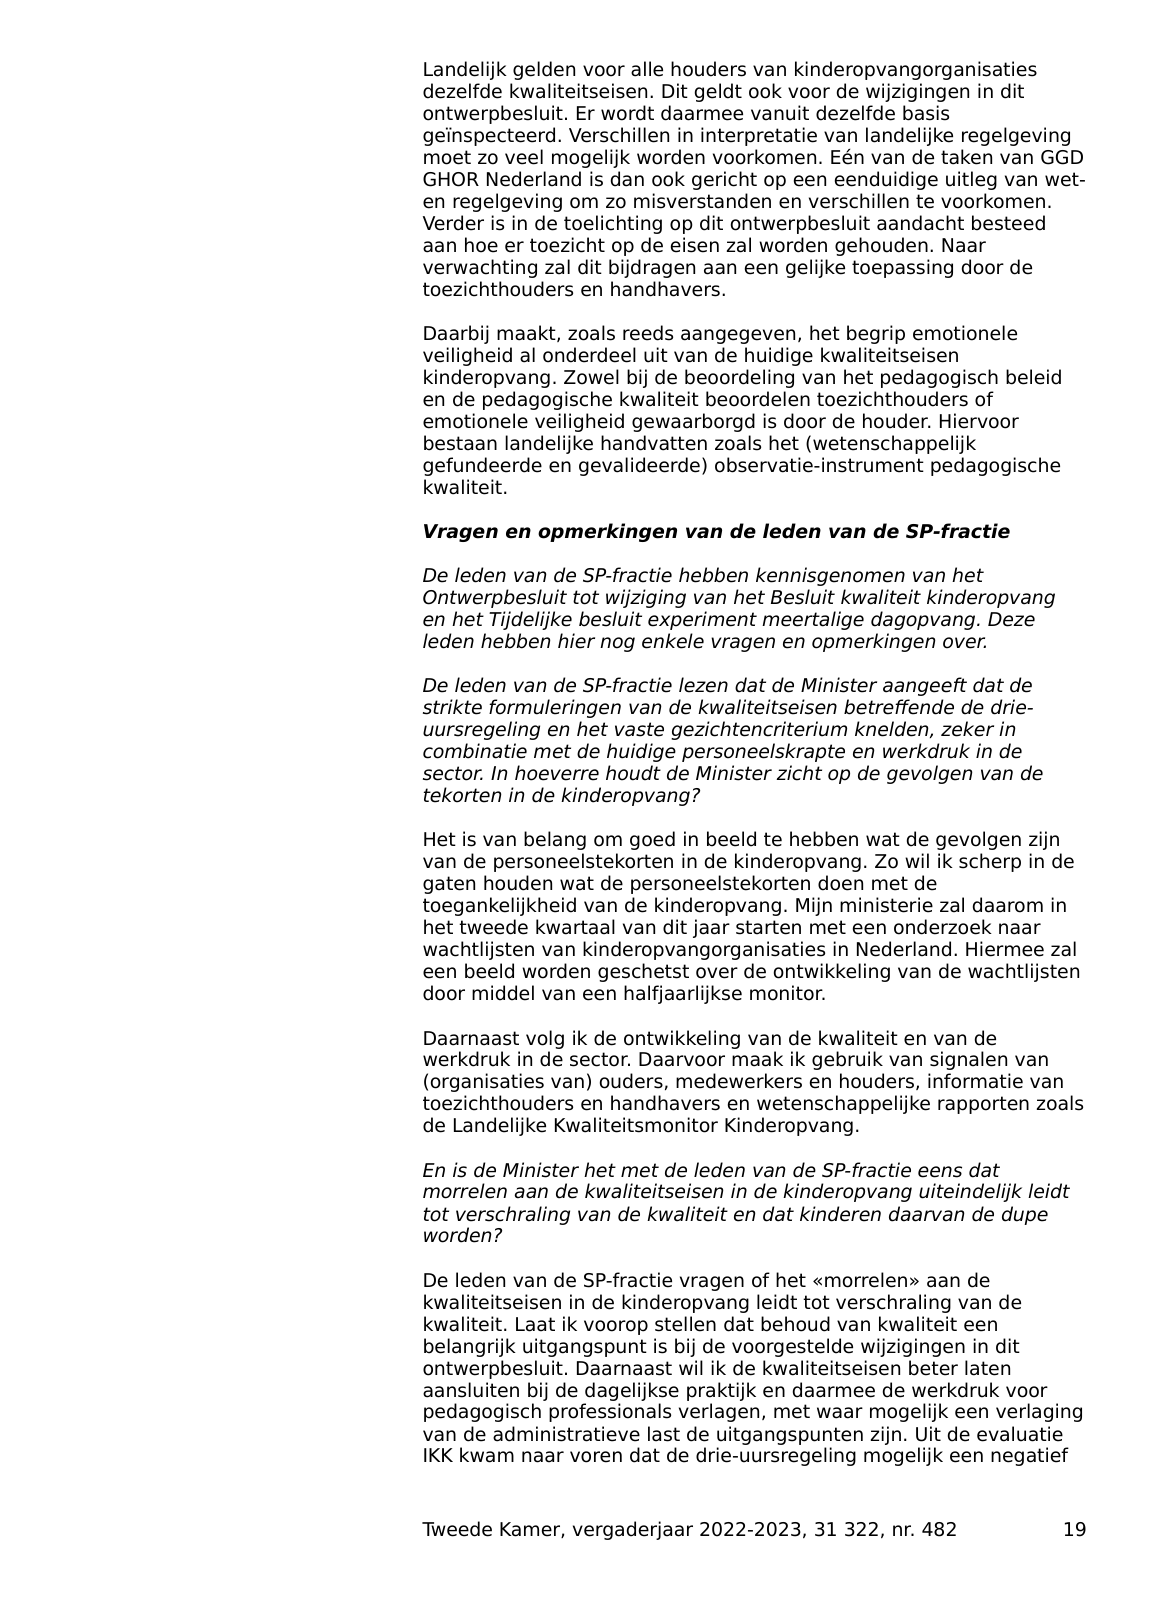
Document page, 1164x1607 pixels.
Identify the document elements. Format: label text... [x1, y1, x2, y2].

text Landelijk gelden voor alle houders van kinderopvangorganisaties dezelfde kwaliteitseisen. Dit geldt ook voor de wijzigingen in dit ontwerpbesluit. Er wordt daarmee vanuit dezelfde basis geïnspecteerd. Verschillen in interpretatie van landelijke regelgeving moet zo veel mogelijk worden voorkomen. Eén van de taken van GGD GHOR Nederland is dan ook gericht op een eenduidige uitleg van wet- en regelgeving om zo misverstanden en verschillen te voorkomen. Verder is in de toelichting op dit ontwerpbesluit aandacht besteed aan hoe er toezicht op de eisen zal worden gehouden. Naar verwachting zal dit bijdragen aan een gelijke toepassing door de toezichthouders en handhavers. [422, 59, 1087, 301]
text Daarbij maakt, zoals reeds aangegeven, het begrip emotionele veiligheid al onderdeel uit van de huidige kwaliteitseisen kinderopvang. Zowel bij de beoordeling van het pedagogisch beleid en de pedagogische kwaliteit beoordelen toezichthouders of emotionele veiligheid gewaarborgd is door de houder. Hiervoor bestaan landelijke handvatten zoals het (wetenschappelijk gefundeerde en gevalideerde) observatie-instrument pedagogische kwaliteit. [422, 323, 1087, 499]
subtitle Vragen en opmerkingen van de leden van de SP-fractie [422, 521, 1087, 543]
text Het is van belang om goed in beeld te hebben wat de gevolgen zijn van de personeelstekorten in de kinderopvang. Zo wil ik scherp in de gaten houden wat de personeelstekorten doen met de toegankelijkheid van de kinderopvang. Mijn ministerie zal daarom in het tweede kwartaal van dit jaar starten met een onderzoek naar wachtlijsten van kinderopvangorganisaties in Nederland. Hiermee zal een beeld worden geschetst over de ontwikkeling van de wachtlijsten door middel van een halfjaarlijkse monitor. [422, 829, 1087, 1005]
text De leden van de SP-fractie vragen of het «morrelen» aan de kwaliteitseisen in de kinderopvang leidt tot verschraling van de kwaliteit. Laat ik voorop stellen dat behoud van kwaliteit een belangrijk uitgangspunt is bij de voorgestelde wijzigingen in dit ontwerpbesluit. Daarnaast wil ik de kwaliteitseisen beter laten aansluiten bij de dagelijkse praktijk en daarmee de werkdruk voor pedagogisch professionals verlagen, met waar mogelijk een verlaging van de administratieve last de uitgangspunten zijn. Uit de evaluatie IKK kwam naar voren dat de drie-uursregeling mogelijk een negatief [422, 1269, 1087, 1467]
text De leden van de SP-fractie hebben kennisgenomen van het Ontwerpbesluit tot wijziging van het Besluit kwaliteit kinderopvang en het Tijdelijke besluit experiment meertalige dagopvang. Deze leden hebben hier nog enkele vragen en opmerkingen over. [422, 565, 1087, 653]
text Daarnaast volg ik de ontwikkeling van de kwaliteit en van de werkdruk in de sector. Daarvoor maak ik gebruik van signalen van (organisaties van) ouders, medewerkers en houders, informatie van toezichthouders en handhavers en wetenschappelijke rapporten zoals de Landelijke Kwaliteitsmonitor Kinderopvang. [422, 1027, 1087, 1137]
text En is de Minister het met de leden van de SP-fractie eens dat morrelen aan de kwaliteitseisen in de kinderopvang uiteindelijk leidt tot verschraling van de kwaliteit en dat kinderen daarvan de dupe worden? [422, 1159, 1087, 1247]
text De leden van de SP-fractie lezen dat de Minister aangeeft dat de strikte formuleringen van de kwaliteitseisen betreffende de drie-uursregeling en het vaste gezichtencriterium knelden, zeker in combinatie met de huidige personeelskrapte en werkdruk in de sector. In hoeverre houdt de Minister zicht op de gevolgen van de tekorten in de kinderopvang? [422, 675, 1087, 807]
